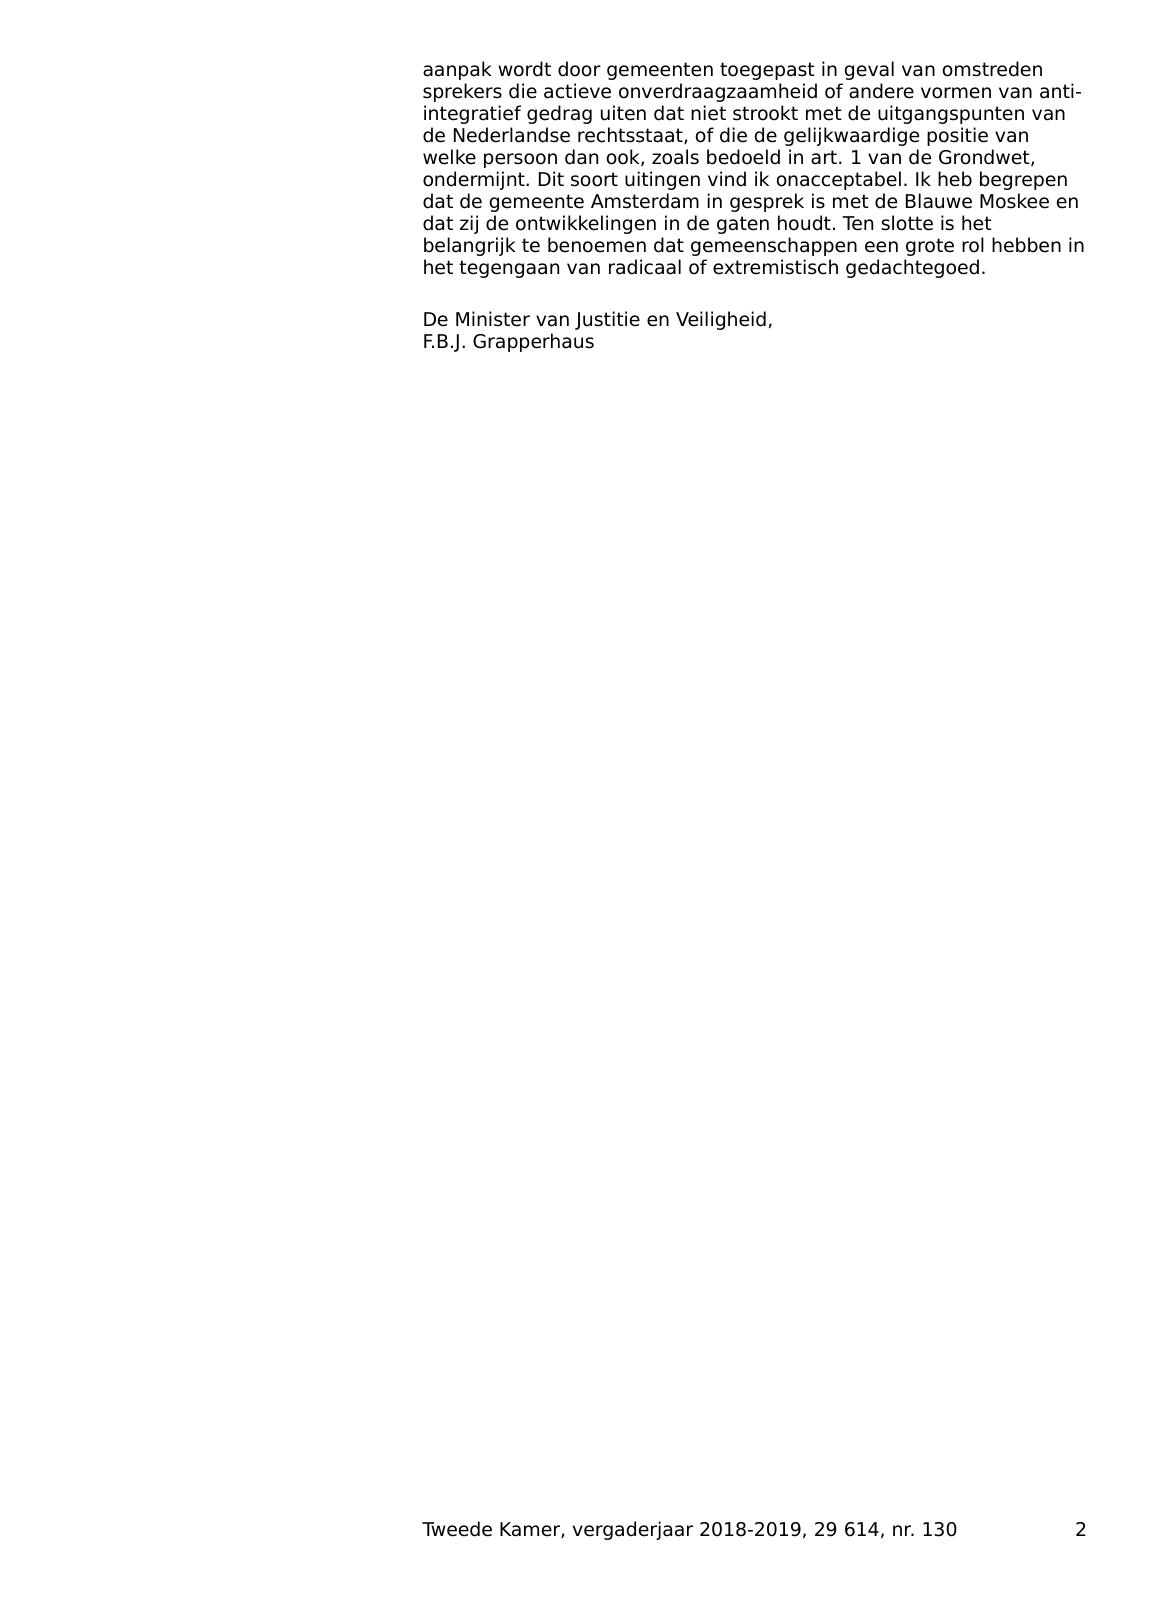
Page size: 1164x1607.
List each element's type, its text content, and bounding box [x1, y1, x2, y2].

text aanpak wordt door gemeenten toegepast in geval van omstreden sprekers die actieve onverdraagzaamheid of andere vormen van anti-integratief gedrag uiten dat niet strookt met de uitgangspunten van de Nederlandse rechtsstaat, of die de gelijkwaardige positie van welke persoon dan ook, zoals bedoeld in art. 1 van de Grondwet, ondermijnt. Dit soort uitingen vind ik onacceptabel. Ik heb begrepen dat de gemeente Amsterdam in gesprek is met de Blauwe Moskee en dat zij de ontwikkelingen in de gaten houdt. Ten slotte is het belangrijk te benoemen dat gemeenschappen een grote rol hebben in het tegengaan van radicaal of extremistisch gedachtegoed. [422, 59, 1087, 279]
text De Minister van Justitie en Veiligheid, F.B.J. Grapperhaus [422, 309, 1087, 353]
